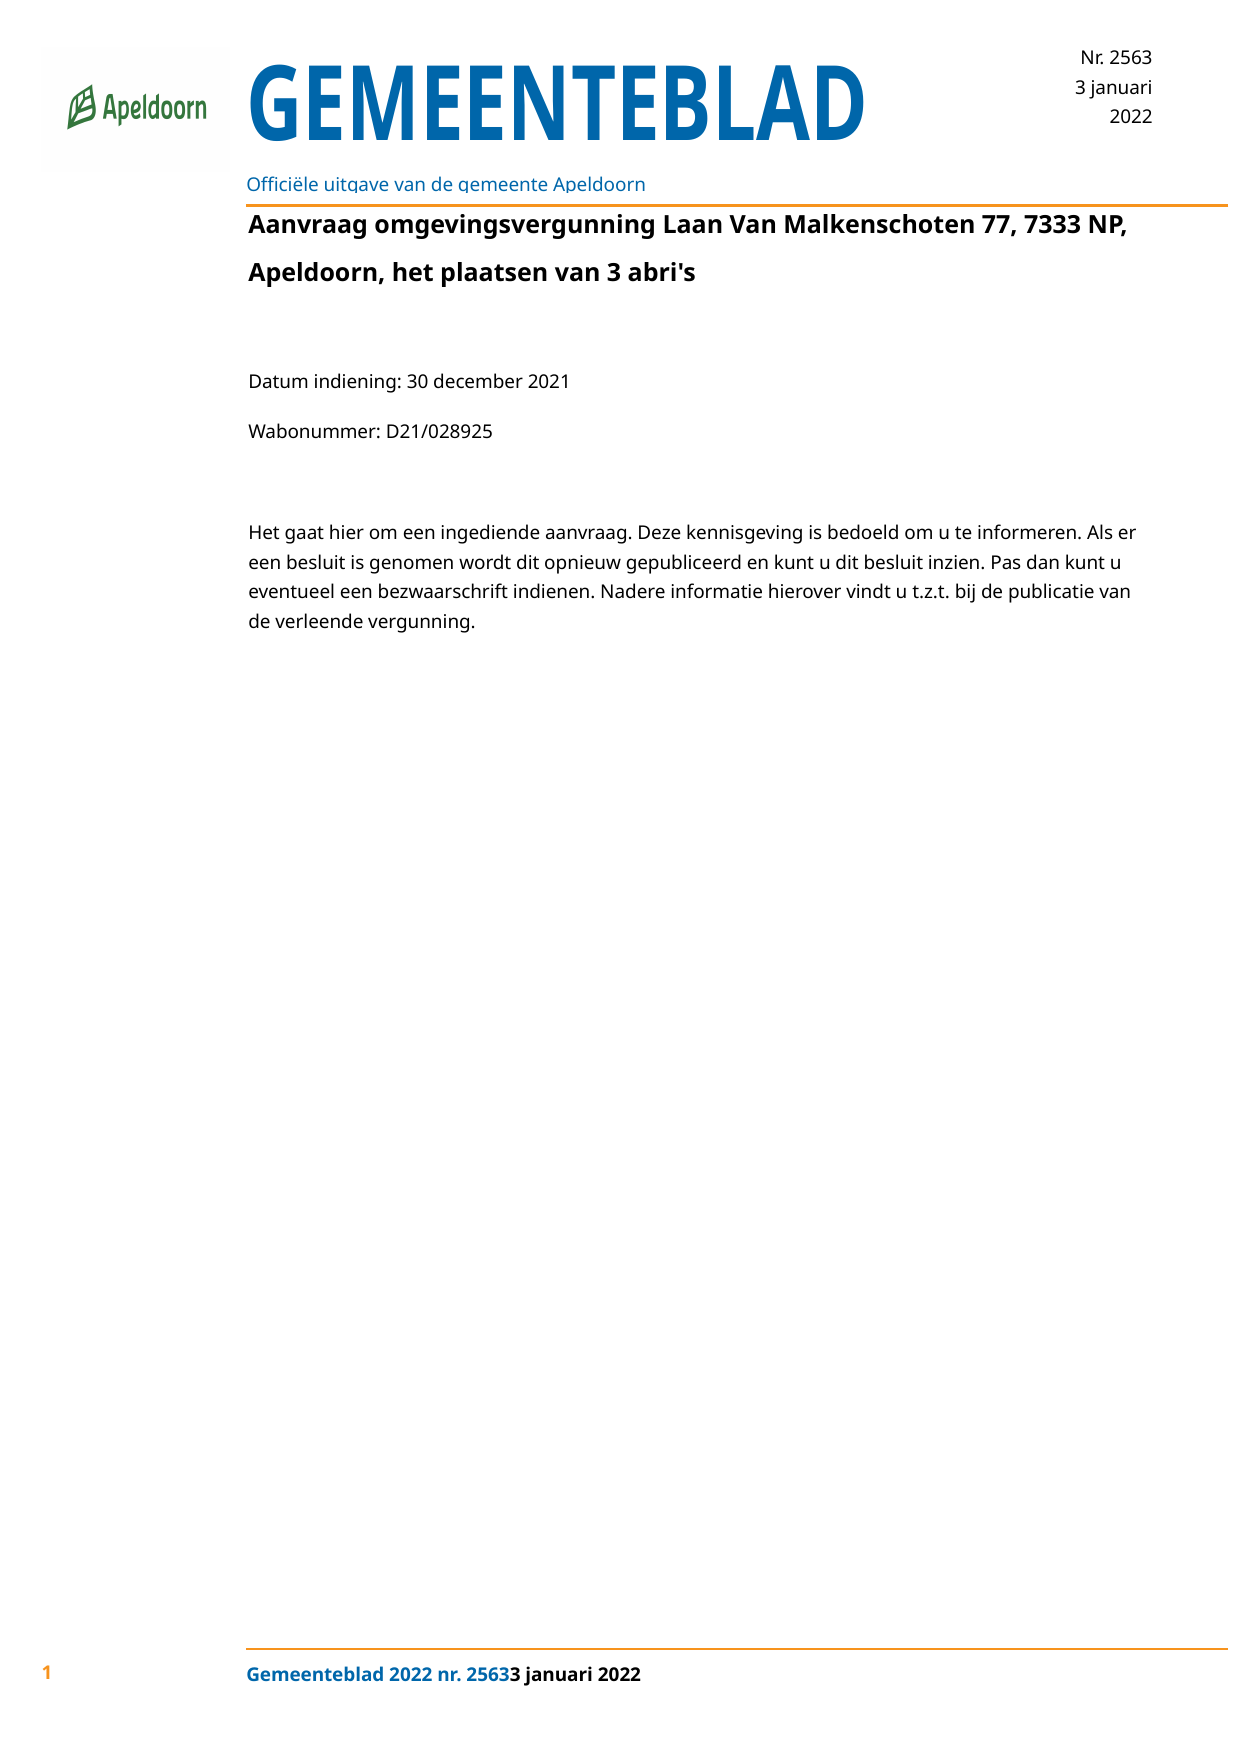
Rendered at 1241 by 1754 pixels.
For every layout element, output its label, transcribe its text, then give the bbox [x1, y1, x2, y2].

text Datum indiening: 30 december 2021 [248, 368, 1152, 394]
picture [41, 47, 231, 172]
text Wabonummer: D21/028925 [248, 419, 1152, 444]
text Aanvraag omgevingsvergunning Laan Van Malkenschoten 77, 7333 NP, Apeldoorn, het plaatsen van 3 abri's [248, 207, 1152, 288]
text Het gaat hier om een ingediende aanvraag. Deze kennisgeving is bedoeld om u te informeren. Als er een besluit is genomen wordt dit opnieuw gepubliceerd en kunt u dit besluit inzien. Pas dan kunt u eventueel een bezwaarschrift indienen. Nadere informatie hierover vindt u t.z.t. bij de publicatie van de verleende vergunning. [248, 519, 1152, 634]
